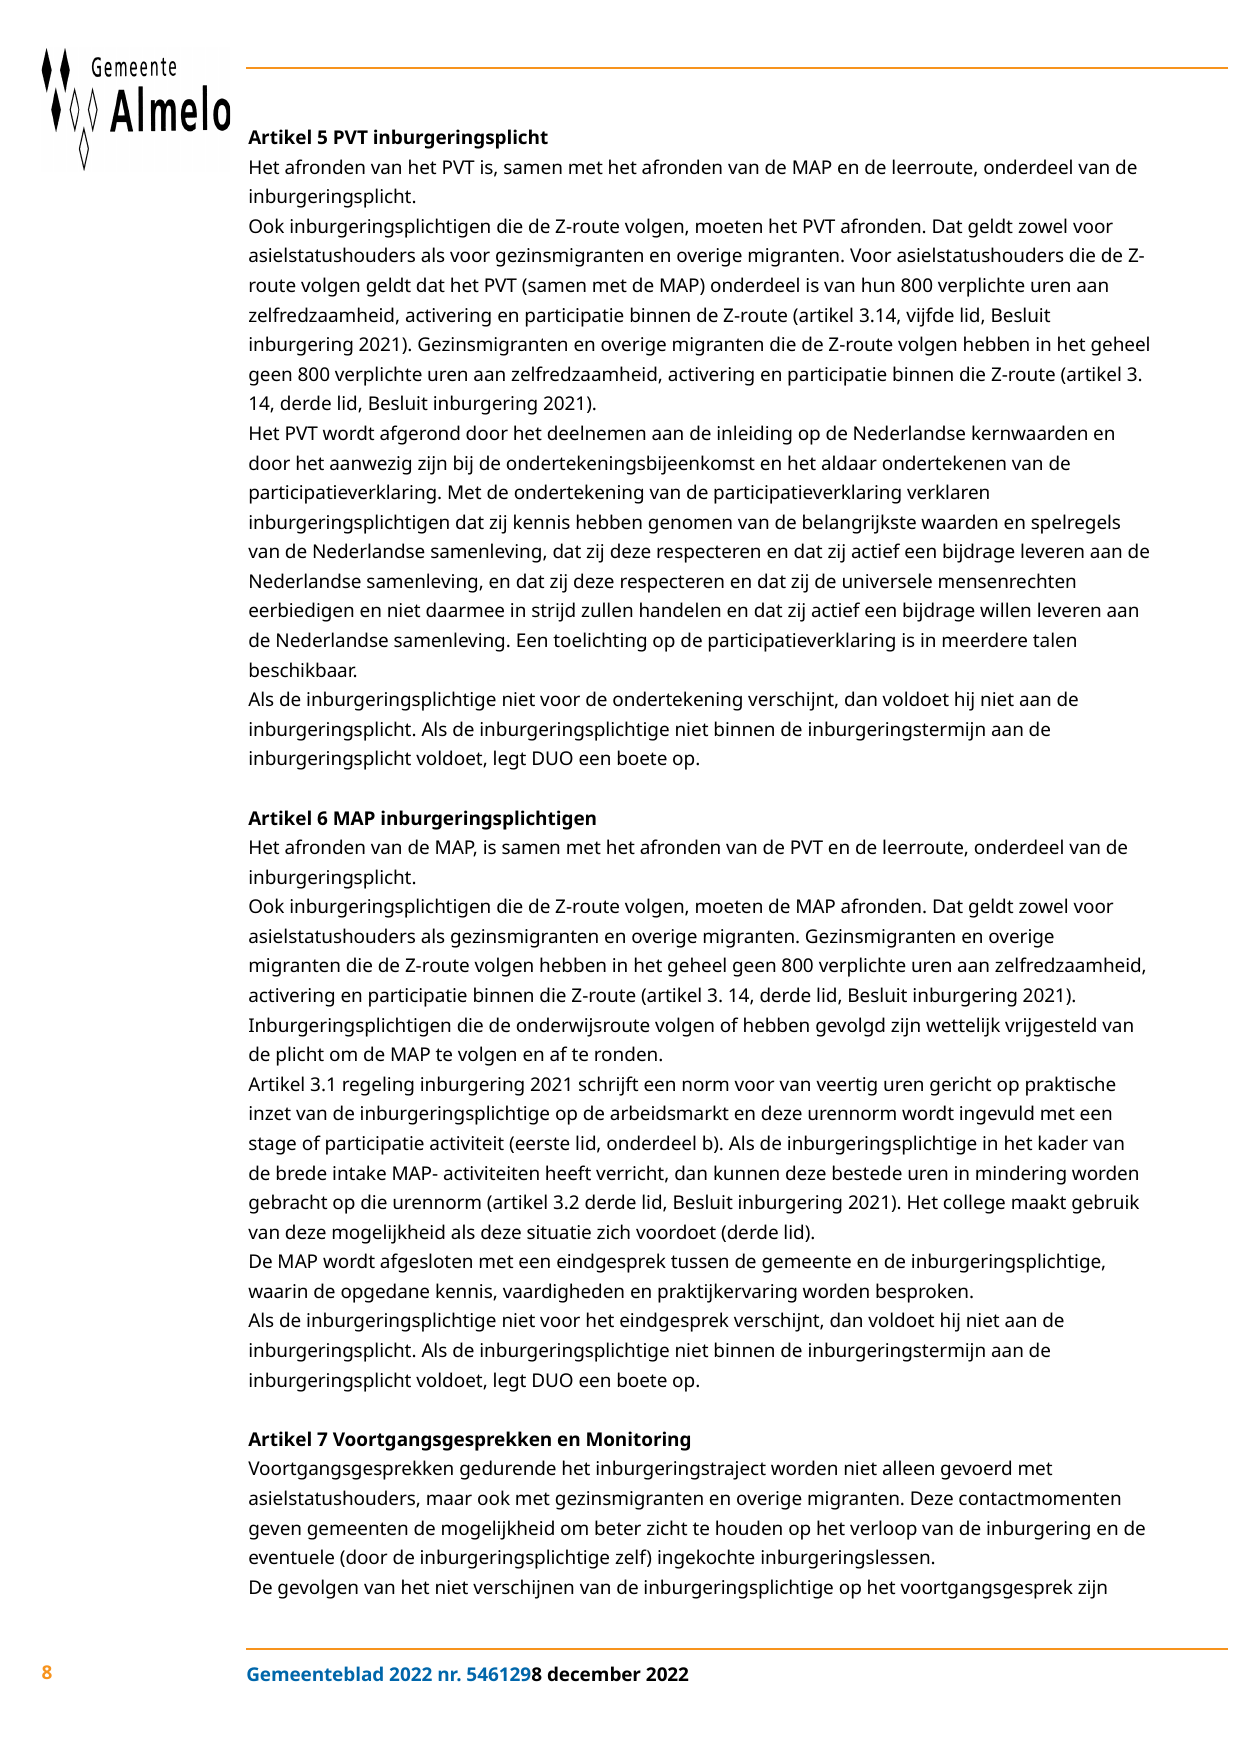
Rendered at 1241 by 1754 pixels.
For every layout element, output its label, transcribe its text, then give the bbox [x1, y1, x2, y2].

text Ook inburgeringsplichtigen die de Z-route volgen, moeten de MAP afronden. Dat geldt zowel voor asielstatushouders als gezinsmigranten en overige migranten. Gezinsmigranten en overige migranten die de Z-route volgen hebben in het geheel geen 800 verplichte uren aan zelfredzaamheid, activering en participatie binnen die Z-route (artikel 3. 14, derde lid, Besluit inburgering 2021). [248, 893, 1152, 1008]
text Artikel 3.1 regeling inburgering 2021 schrijft een norm voor van veertig uren gericht op praktische inzet van de inburgeringsplichtige op de arbeidsmarkt en deze urennorm wordt ingevuld met een stage of participatie activiteit (eerste lid, onderdeel b). Als de inburgeringsplichtige in het kader van de brede intake MAP- activiteiten heeft verricht, dan kunnen deze bestede uren in mindering worden gebracht op die urennorm (artikel 3.2 derde lid, Besluit inburgering 2021). Het college maakt gebruik van deze mogelijkheid als deze situatie zich voordoet (derde lid). [248, 1071, 1152, 1245]
text De MAP wordt afgesloten met een eindgesprek tussen de gemeente en de inburgeringsplichtige, waarin de opgedane kennis, vaardigheden en praktijkervaring worden besproken. [248, 1248, 1152, 1304]
text Als de inburgeringsplichtige niet voor het eindgesprek verschijnt, dan voldoet hij niet aan de inburgeringsplicht. Als de inburgeringsplichtige niet binnen de inburgeringstermijn aan de inburgeringsplicht voldoet, legt DUO een boete op. [248, 1308, 1152, 1393]
text Voortgangsgesprekken gedurende het inburgeringstraject worden niet alleen gevoerd met asielstatushouders, maar ook met gezinsmigranten en overige migranten. Deze contactmomenten geven gemeenten de mogelijkheid om beter zicht te houden op het verloop van de inburgering en de eventuele (door de inburgeringsplichtige zelf) ingekochte inburgeringslessen. [248, 1456, 1152, 1570]
text Als de inburgeringsplichtige niet voor de ondertekening verschijnt, dan voldoet hij niet aan de inburgeringsplicht. Als de inburgeringsplichtige niet binnen de inburgeringstermijn aan de inburgeringsplicht voldoet, legt DUO een boete op. [248, 686, 1152, 771]
text Het PVT wordt afgerond door het deelnemen aan de inleiding op de Nederlandse kernwaarden en door het aanwezig zijn bij de ondertekeningsbijeenkomst en het aldaar ondertekenen van de participatieverklaring. Met de ondertekening van de participatieverklaring verklaren inburgeringsplichtigen dat zij kennis hebben genomen van de belangrijkste waarden en spelregels van de Nederlandse samenleving, dat zij deze respecteren en dat zij actief een bijdrage leveren aan de Nederlandse samenleving, en dat zij deze respecteren en dat zij de universele mensenrechten eerbiedigen en niet daarmee in strijd zullen handelen en dat zij actief een bijdrage willen leveren aan de Nederlandse samenleving. Een toelichting op de participatieverklaring is in meerdere talen beschikbaar. [248, 420, 1152, 683]
text Artikel 7 Voortgangsgesprekken en Monitoring [248, 1426, 1152, 1452]
text Ook inburgeringsplichtigen die de Z-route volgen, moeten het PVT afronden. Dat geldt zowel voor asielstatushouders als voor gezinsmigranten en overige migranten. Voor asielstatushouders die de Z-route volgen geldt dat het PVT (samen met de MAP) onderdeel is van hun 800 verplichte uren aan zelfredzaamheid, activering en participatie binnen de Z-route (artikel 3.14, vijfde lid, Besluit inburgering 2021). Gezinsmigranten en overige migranten die de Z-route volgen hebben in het geheel geen 800 verplichte uren aan zelfredzaamheid, activering en participatie binnen die Z-route (artikel 3. 14, derde lid, Besluit inburgering 2021). [248, 213, 1152, 416]
text De gevolgen van het niet verschijnen van de inburgeringsplichtige op het voortgangsgesprek zijn [248, 1574, 1152, 1600]
text Het afronden van de MAP, is samen met het afronden van de PVT en de leerroute, onderdeel van de inburgeringsplicht. [248, 834, 1152, 890]
picture [41, 47, 231, 172]
text Inburgeringsplichtigen die de onderwijsroute volgen of hebben gevolgd zijn wettelijk vrijgesteld van de plicht om de MAP te volgen en af te ronden. [248, 1012, 1152, 1067]
text Artikel 6 MAP inburgeringsplichtigen [248, 805, 1152, 831]
text Het afronden van het PVT is, samen met het afronden van de MAP en de leerroute, onderdeel van de inburgeringsplicht. [248, 154, 1152, 209]
text Artikel 5 PVT inburgeringsplicht [248, 124, 1152, 150]
